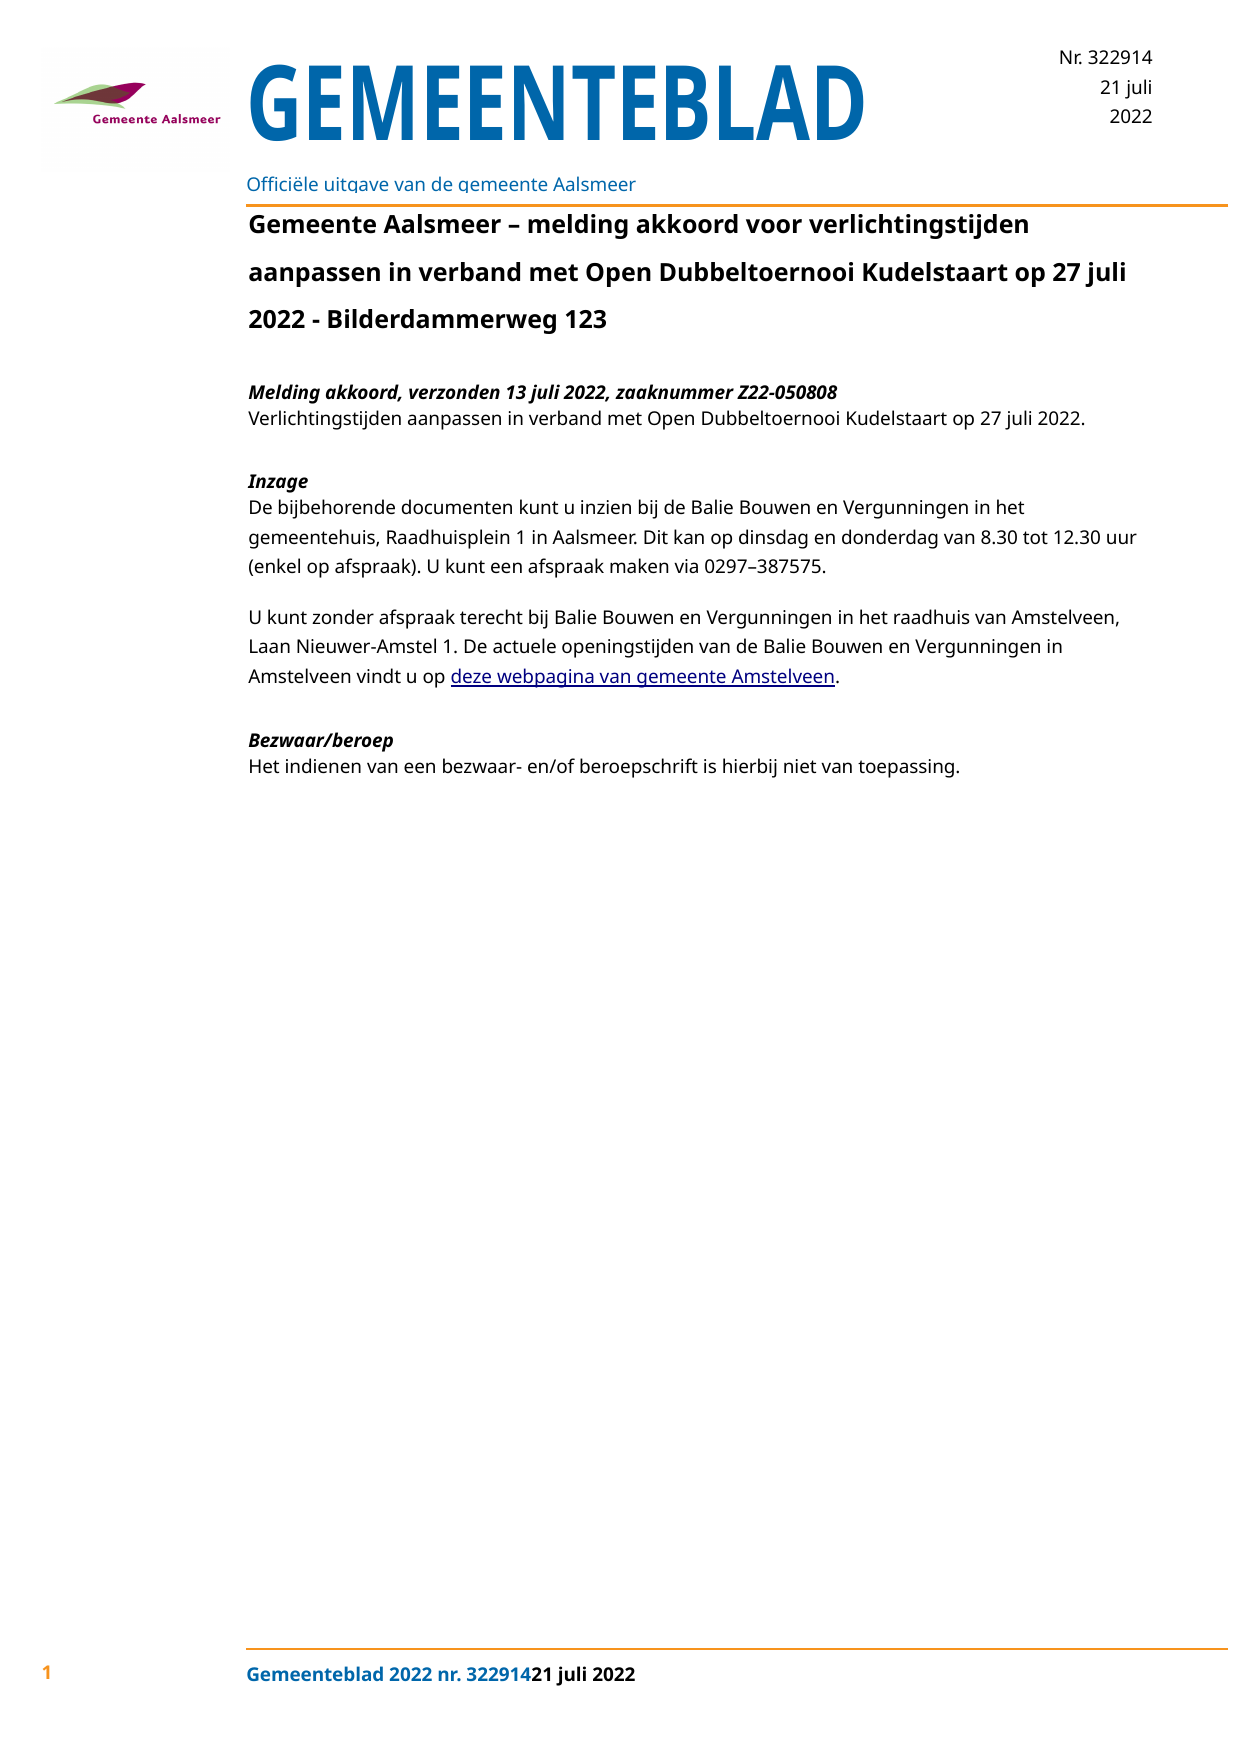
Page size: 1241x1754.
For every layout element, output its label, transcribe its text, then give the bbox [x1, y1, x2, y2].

picture [41, 47, 231, 172]
text U kunt zonder afspraak terecht bij Balie Bouwen en Vergunningen in het raadhuis van Amstelveen, Laan Nieuwer-Amstel 1. De actuele openingstijden van de Balie Bouwen en Vergunningen in Amstelveen vindt u op deze webpagina van gemeente Amstelveen. [248, 604, 1152, 689]
text Gemeente Aalsmeer – melding akkoord voor verlichtingstijden aanpassen in verband met Open Dubbeltoernooi Kudelstaart op 27 juli 2022 - Bilderdammerweg 123 [248, 207, 1152, 336]
text Verlichtingstijden aanpassen in verband met Open Dubbeltoernooi Kudelstaart op 27 juli 2022. [248, 405, 1152, 431]
text Bezwaar/beroep [248, 727, 1152, 753]
text Het indienen van een bezwaar- en/of beroepschrift is hierbij niet van toepassing. [248, 753, 1152, 779]
text Inzage [248, 469, 1152, 494]
text Melding akkoord, verzonden 13 juli 2022, zaaknummer Z22-050808 [248, 379, 1152, 405]
text De bijbehorende documenten kunt u inzien bij de Balie Bouwen en Vergunningen in het gemeentehuis, Raadhuisplein 1 in Aalsmeer. Dit kan op dinsdag en donderdag van 8.30 tot 12.30 uur (enkel op afspraak). U kunt een afspraak maken via 0297–387575. [248, 494, 1152, 579]
